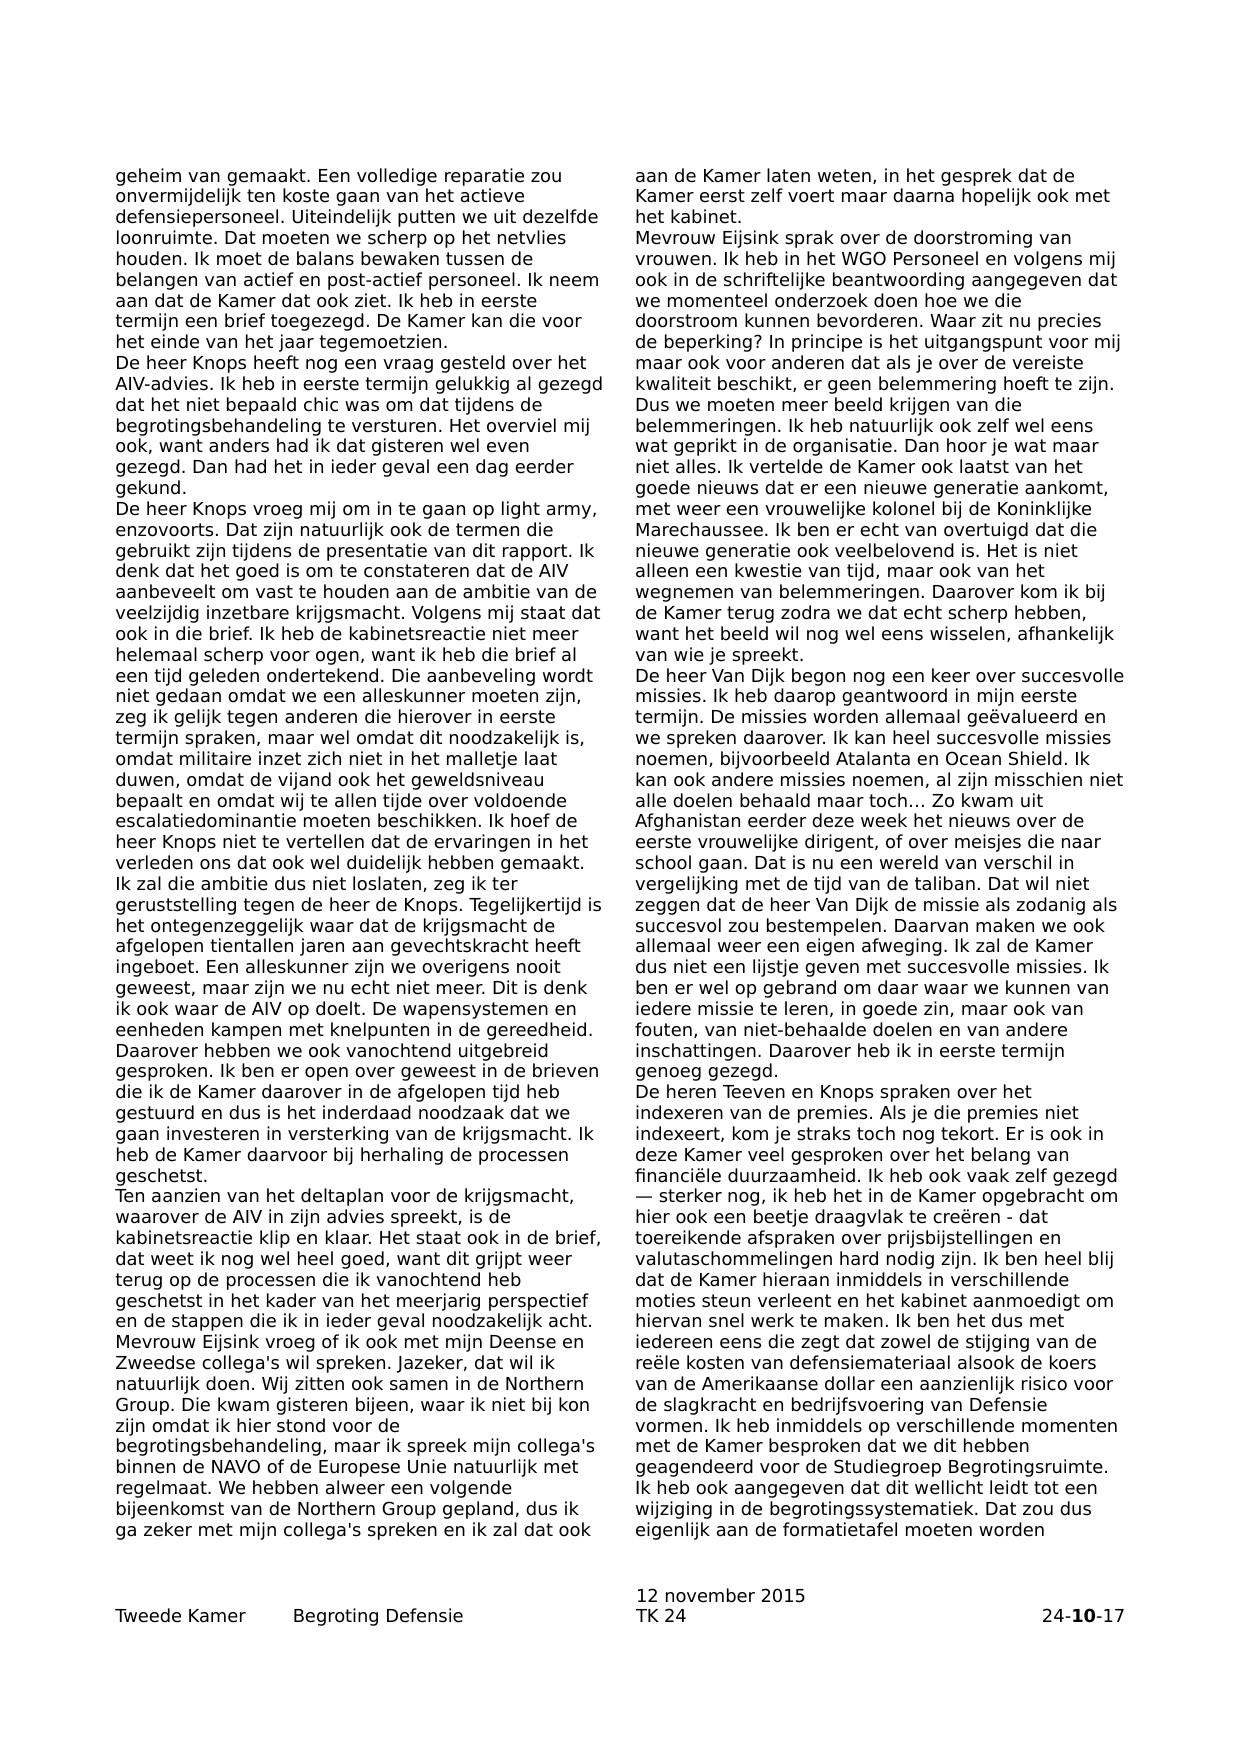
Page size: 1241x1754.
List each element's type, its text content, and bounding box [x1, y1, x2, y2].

text Mevrouw Eijsink vroeg of ik ook met mijn Deense en Zweedse collega's wil spreken. Jazeker, dat wil ik natuurlijk doen. Wij zitten ook samen in de Northern Group. Die kwam gisteren bijeen, waar ik niet bij kon zijn omdat ik hier stond voor de begrotingsbehandeling, maar ik spreek mijn collega's binnen de NAVO of de Europese Unie natuurlijk met regelmaat. We hebben alweer een volgende bijeenkomst van de Northern Group gepland, dus ik ga zeker met mijn collega's spreken en ik zal dat ook [115, 1332, 605, 1540]
text geheim van gemaakt. Een volledige reparatie zou onvermijdelijk ten koste gaan van het actieve defensiepersoneel. Uiteindelijk putten we uit dezelfde loonruimte. Dat moeten we scherp op het netvlies houden. Ik moet de balans bewaken tussen de belangen van actief en post-actief personeel. Ik neem aan dat de Kamer dat ook ziet. Ik heb in eerste termijn een brief toegezegd. De Kamer kan die voor het einde van het jaar tegemoetzien. [115, 165, 605, 353]
text Ten aanzien van het deltaplan voor de krijgsmacht, waarover de AIV in zijn advies spreekt, is de kabinetsreactie klip en klaar. Het staat ook in de brief, dat weet ik nog wel heel goed, want dit grijpt weer terug op de processen die ik vanochtend heb geschetst in het kader van het meerjarig perspectief en de stappen die ik in ieder geval noodzakelijk acht. [115, 1186, 605, 1332]
text De heer Knops heeft nog een vraag gesteld over het AIV-advies. Ik heb in eerste termijn gelukkig al gezegd dat het niet bepaald chic was om dat tijdens de begrotingsbehandeling te versturen. Het overviel mij ook, want anders had ik dat gisteren wel even gezegd. Dan had het in ieder geval een dag eerder gekund. [115, 353, 605, 499]
text aan de Kamer laten weten, in het gesprek dat de Kamer eerst zelf voert maar daarna hopelijk ook met het kabinet. [635, 165, 1125, 228]
text Mevrouw Eijsink sprak over de doorstroming van vrouwen. Ik heb in het WGO Personeel en volgens mij ook in de schriftelijke beantwoording aangegeven dat we momenteel onderzoek doen hoe we die doorstroom kunnen bevorderen. Waar zit nu precies de beperking? In principe is het uitgangspunt voor mij maar ook voor anderen dat als je over de vereiste kwaliteit beschikt, er geen belemmering hoeft te zijn. Dus we moeten meer beeld krijgen van die belemmeringen. Ik heb natuurlijk ook zelf wel eens wat geprikt in de organisatie. Dan hoor je wat maar niet alles. Ik vertelde de Kamer ook laatst van het goede nieuws dat er een nieuwe generatie aankomt, met weer een vrouwelijke kolonel bij de Koninklijke Marechaussee. Ik ben er echt van overtuigd dat die nieuwe generatie ook veelbelovend is. Het is niet alleen een kwestie van tijd, maar ook van het wegnemen van belemmeringen. Daarover kom ik bij de Kamer terug zodra we dat echt scherp hebben, want het beeld wil nog wel eens wisselen, afhankelijk van wie je spreekt. [635, 228, 1125, 665]
text De heren Teeven en Knops spraken over het indexeren van de premies. Als je die premies niet indexeert, kom je straks toch nog tekort. Er is ook in deze Kamer veel gesproken over het belang van financiële duurzaamheid. Ik heb ook vaak zelf gezegd — sterker nog, ik heb het in de Kamer opgebracht om hier ook een beetje draagvlak te creëren - dat toereikende afspraken over prijsbijstellingen en valutaschommelingen hard nodig zijn. Ik ben heel blij dat de Kamer hieraan inmiddels in verschillende moties steun verleent en het kabinet aanmoedigt om hiervan snel werk te maken. Ik ben het dus met iedereen eens die zegt dat zowel de stijging van de reële kosten van defensiemateriaal alsook de koers van de Amerikaanse dollar een aanzienlijk risico voor de slagkracht en bedrijfsvoering van Defensie vormen. Ik heb inmiddels op verschillende momenten met de Kamer besproken dat we dit hebben geagendeerd voor de Studiegroep Begrotingsruimte. Ik heb ook aangegeven dat dit wellicht leidt tot een wijziging in de begrotingssystematiek. Dat zou dus eigenlijk aan de formatietafel moeten worden [635, 1082, 1125, 1540]
text De heer Van Dijk begon nog een keer over succesvolle missies. Ik heb daarop geantwoord in mijn eerste termijn. De missies worden allemaal geëvalueerd en we spreken daarover. Ik kan heel succesvolle missies noemen, bijvoorbeeld Atalanta en Ocean Shield. Ik kan ook andere missies noemen, al zijn misschien niet alle doelen behaald maar toch… Zo kwam uit Afghanistan eerder deze week het nieuws over de eerste vrouwelijke dirigent, of over meisjes die naar school gaan. Dat is nu een wereld van verschil in vergelijking met de tijd van de taliban. Dat wil niet zeggen dat de heer Van Dijk de missie als zodanig als succesvol zou bestempelen. Daarvan maken we ook allemaal weer een eigen afweging. Ik zal de Kamer dus niet een lijstje geven met succesvolle missies. Ik ben er wel op gebrand om daar waar we kunnen van iedere missie te leren, in goede zin, maar ook van fouten, van niet-behaalde doelen en van andere inschattingen. Daarover heb ik in eerste termijn genoeg gezegd. [635, 665, 1125, 1082]
text De heer Knops vroeg mij om in te gaan op light army, enzovoorts. Dat zijn natuurlijk ook de termen die gebruikt zijn tijdens de presentatie van dit rapport. Ik denk dat het goed is om te constateren dat de AIV aanbeveelt om vast te houden aan de ambitie van de veelzijdig inzetbare krijgsmacht. Volgens mij staat dat ook in die brief. Ik heb de kabinetsreactie niet meer helemaal scherp voor ogen, want ik heb die brief al een tijd geleden ondertekend. Die aanbeveling wordt niet gedaan omdat we een alleskunner moeten zijn, zeg ik gelijk tegen anderen die hierover in eerste termijn spraken, maar wel omdat dit noodzakelijk is, omdat militaire inzet zich niet in het malletje laat duwen, omdat de vijand ook het geweldsniveau bepaalt en omdat wij te allen tijde over voldoende escalatiedominantie moeten beschikken. Ik hoef de heer Knops niet te vertellen dat de ervaringen in het verleden ons dat ook wel duidelijk hebben gemaakt. Ik zal die ambitie dus niet loslaten, zeg ik ter geruststelling tegen de heer de Knops. Tegelijkertijd is het ontegenzeggelijk waar dat de krijgsmacht de afgelopen tientallen jaren aan gevechtskracht heeft ingeboet. Een alleskunner zijn we overigens nooit geweest, maar zijn we nu echt niet meer. Dit is denk ik ook waar de AIV op doelt. De wapensystemen en eenheden kampen met knelpunten in de gereedheid. Daarover hebben we ook vanochtend uitgebreid gesproken. Ik ben er open over geweest in de brieven die ik de Kamer daarover in de afgelopen tijd heb gestuurd en dus is het inderdaad noodzaak dat we gaan investeren in versterking van de krijgsmacht. Ik heb de Kamer daarvoor bij herhaling de processen geschetst. [115, 499, 605, 1186]
